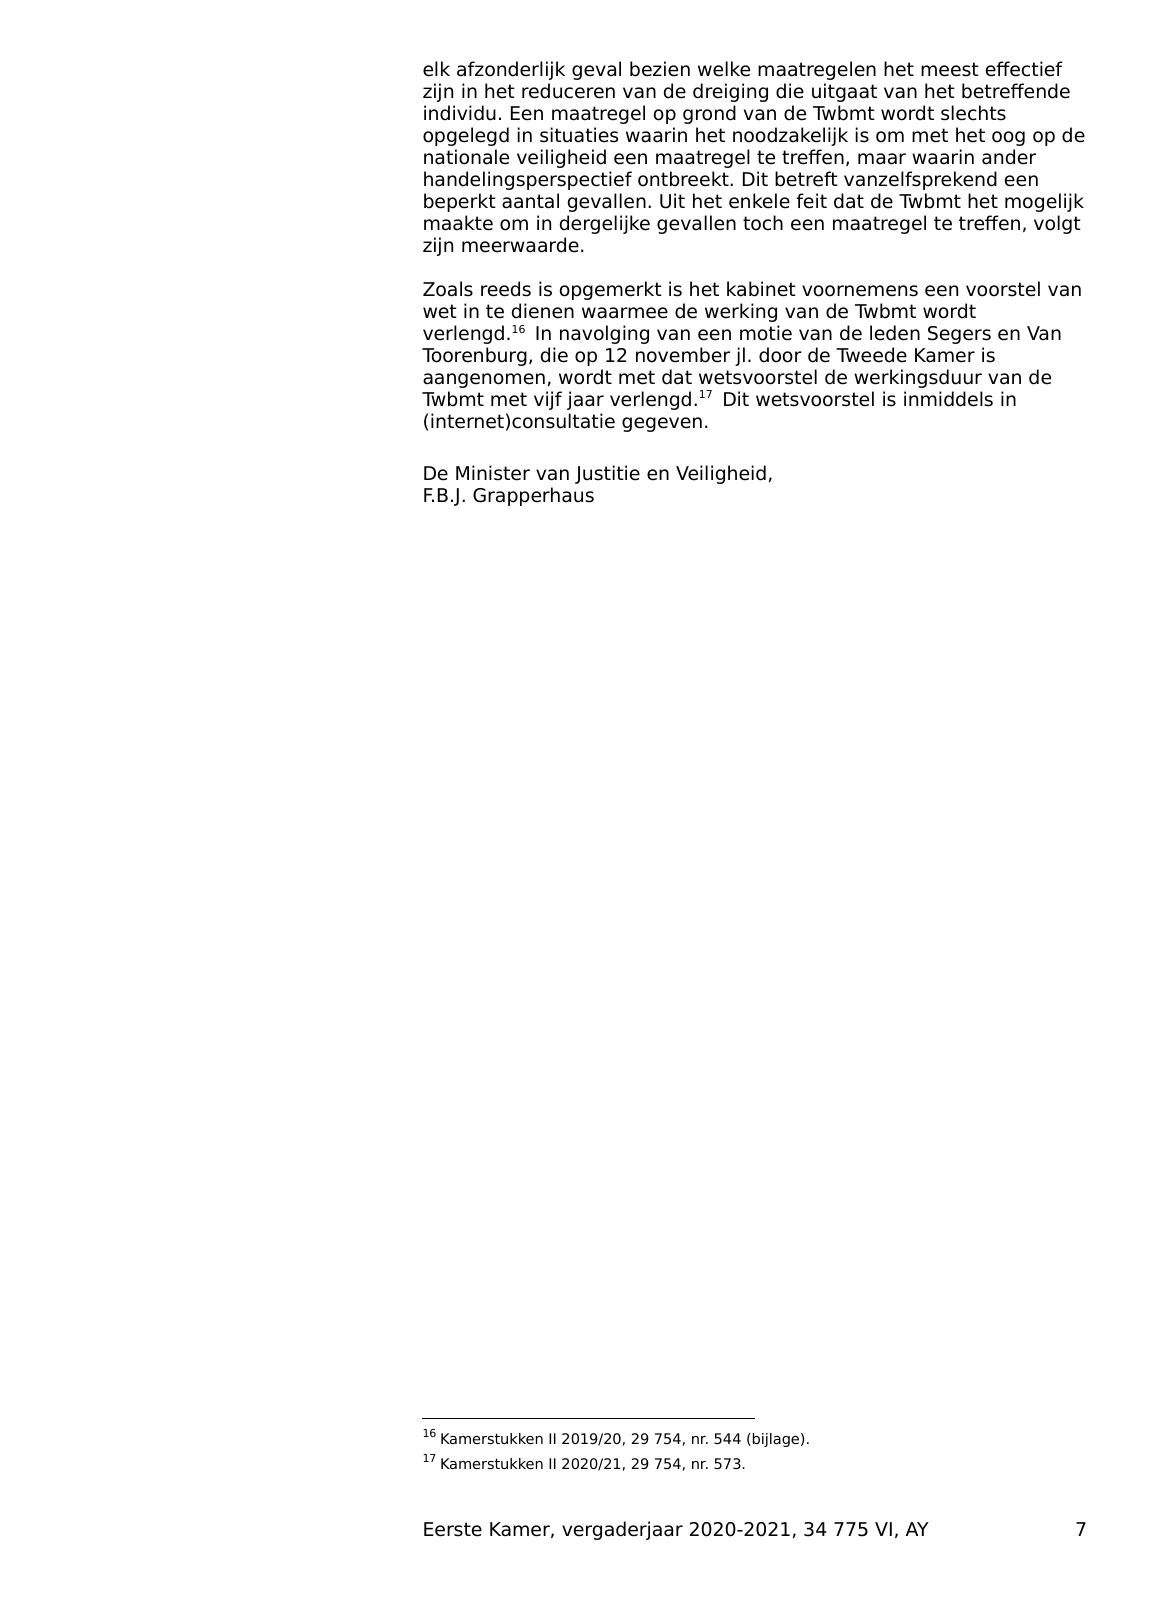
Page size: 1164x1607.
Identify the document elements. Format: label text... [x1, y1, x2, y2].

text Kamerstukken II 2019/20, 29 754, nr. 544 (bijlage). [422, 1427, 1087, 1449]
text elk afzonderlijk geval bezien welke maatregelen het meest effectief zijn in het reduceren van de dreiging die uitgaat van het betreffende individu. Een maatregel op grond van de Twbmt wordt slechts opgelegd in situaties waarin het noodzakelijk is om met het oog op de nationale veiligheid een maatregel te treffen, maar waarin ander handelingsperspectief ontbreekt. Dit betreft vanzelfsprekend een beperkt aantal gevallen. Uit het enkele feit dat de Twbmt het mogelijk maakte om in dergelijke gevallen toch een maatregel te treffen, volgt zijn meerwaarde. [422, 59, 1087, 257]
text De Minister van Justitie en Veiligheid, F.B.J. Grapperhaus [422, 463, 1087, 507]
text Kamerstukken II 2020/21, 29 754, nr. 573. [422, 1452, 1087, 1474]
text Zoals reeds is opgemerkt is het kabinet voornemens een voorstel van wet in te dienen waarmee de werking van de Twbmt wordt verlengd. In navolging van een motie van de leden Segers en Van Toorenburg, die op 12 november jl. door de Tweede Kamer is aangenomen, wordt met dat wetsvoorstel de werkingsduur van de Twbmt met vijf jaar verlengd. Dit wetsvoorstel is inmiddels in (internet)consultatie gegeven. [422, 279, 1087, 433]
